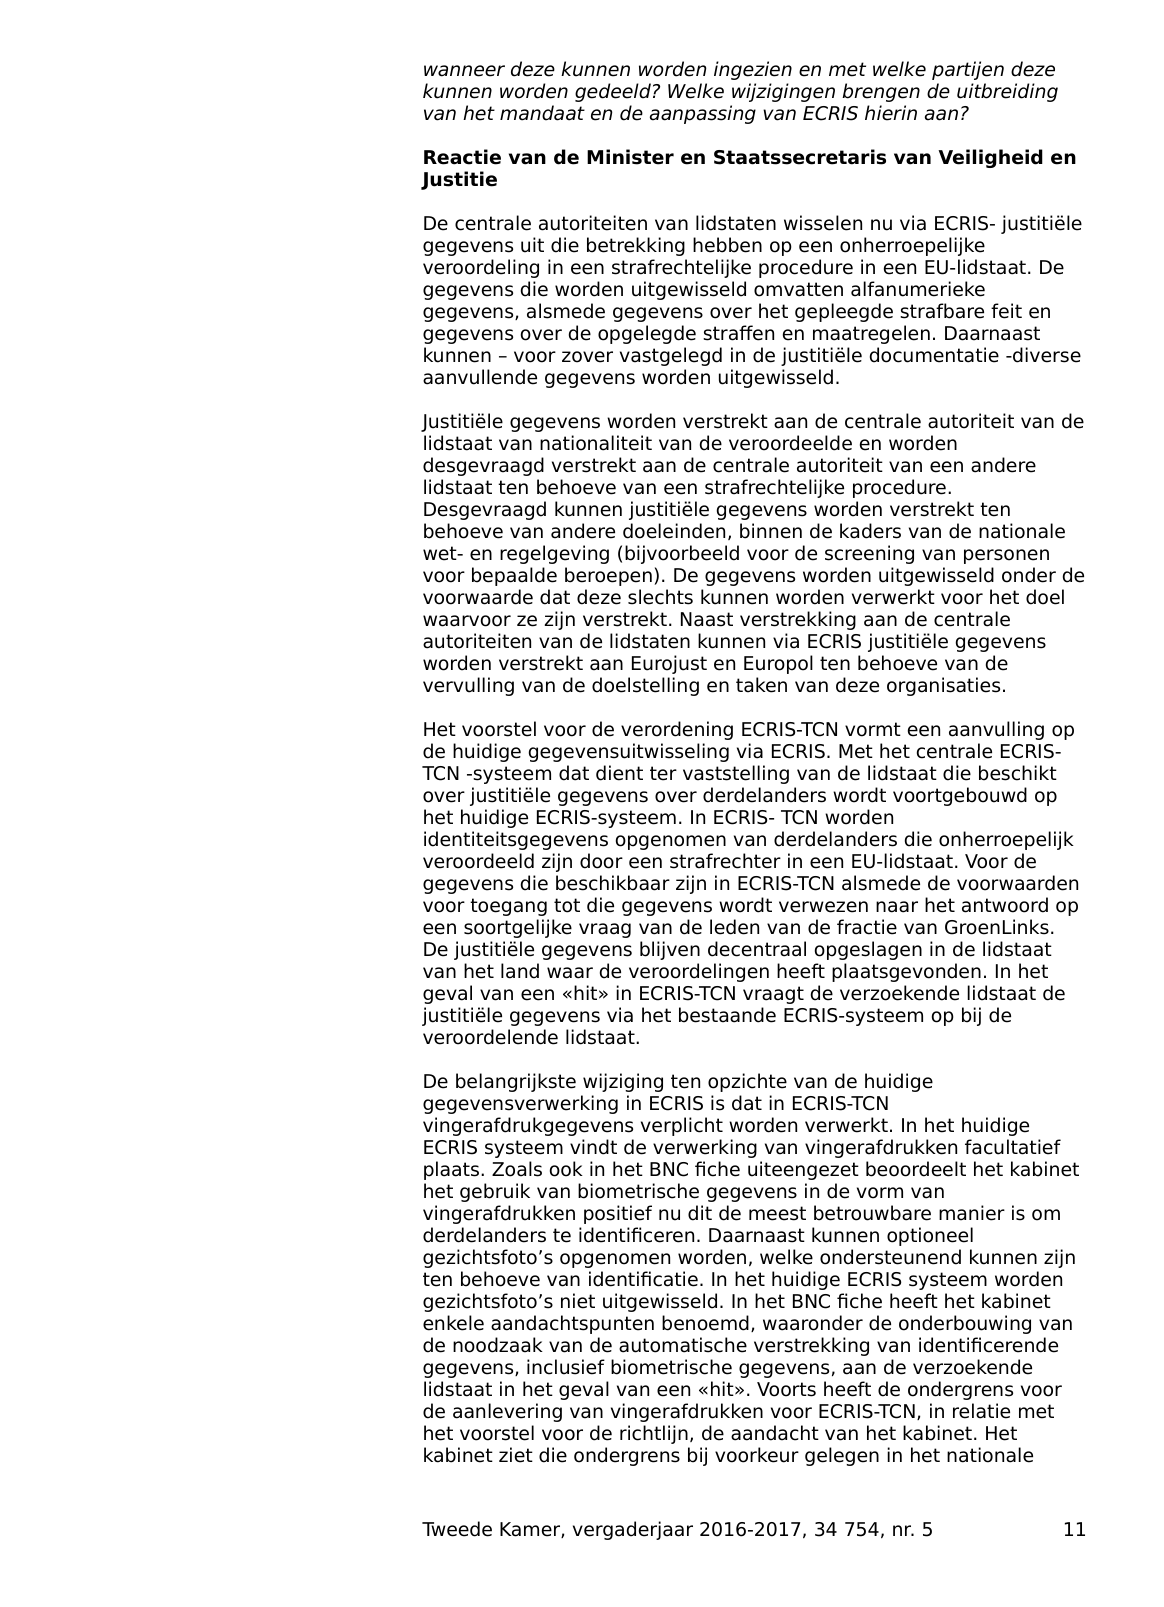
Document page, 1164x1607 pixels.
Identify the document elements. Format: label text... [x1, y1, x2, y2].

text Justitiële gegevens worden verstrekt aan de centrale autoriteit van de lidstaat van nationaliteit van de veroordeelde en worden desgevraagd verstrekt aan de centrale autoriteit van een andere lidstaat ten behoeve van een strafrechtelijke procedure. [422, 411, 1087, 499]
text wanneer deze kunnen worden ingezien en met welke partijen deze kunnen worden gedeeld? Welke wijzigingen brengen de uitbreiding van het mandaat en de aanpassing van ECRIS hierin aan? [422, 59, 1087, 125]
text De belangrijkste wijziging ten opzichte van de huidige gegevensverwerking in ECRIS is dat in ECRIS-TCN vingerafdrukgegevens verplicht worden verwerkt. In het huidige ECRIS systeem vindt de verwerking van vingerafdrukken facultatief plaats. Zoals ook in het BNC fiche uiteengezet beoordeelt het kabinet het gebruik van biometrische gegevens in de vorm van vingerafdrukken positief nu dit de meest betrouwbare manier is om derdelanders te identificeren. Daarnaast kunnen optioneel gezichtsfoto’s opgenomen worden, welke ondersteunend kunnen zijn ten behoeve van identificatie. In het huidige ECRIS systeem worden gezichtsfoto’s niet uitgewisseld. In het BNC fiche heeft het kabinet enkele aandachtspunten benoemd, waaronder de onderbouwing van de noodzaak van de automatische verstrekking van identificerende gegevens, inclusief biometrische gegevens, aan de verzoekende lidstaat in het geval van een «hit». Voorts heeft de ondergrens voor de aanlevering van vingerafdrukken voor ECRIS-TCN, in relatie met het voorstel voor de richtlijn, de aandacht van het kabinet. Het kabinet ziet die ondergrens bij voorkeur gelegen in het nationale [422, 1071, 1087, 1467]
text Het voorstel voor de verordening ECRIS-TCN vormt een aanvulling op de huidige gegevensuitwisseling via ECRIS. Met het centrale ECRIS-TCN -systeem dat dient ter vaststelling van de lidstaat die beschikt over justitiële gegevens over derdelanders wordt voortgebouwd op het huidige ECRIS-systeem. In ECRIS- TCN worden identiteitsgegevens opgenomen van derdelanders die onherroepelijk veroordeeld zijn door een strafrechter in een EU-lidstaat. Voor de gegevens die beschikbaar zijn in ECRIS-TCN alsmede de voorwaarden voor toegang tot die gegevens wordt verwezen naar het antwoord op een soortgelijke vraag van de leden van de fractie van GroenLinks. De justitiële gegevens blijven decentraal opgeslagen in de lidstaat van het land waar de veroordelingen heeft plaatsgevonden. In het geval van een «hit» in ECRIS-TCN vraagt de verzoekende lidstaat de justitiële gegevens via het bestaande ECRIS-systeem op bij de veroordelende lidstaat. [422, 719, 1087, 1049]
text Desgevraagd kunnen justitiële gegevens worden verstrekt ten behoeve van andere doeleinden, binnen de kaders van de nationale wet- en regelgeving (bijvoorbeeld voor de screening van personen voor bepaalde beroepen). De gegevens worden uitgewisseld onder de voorwaarde dat deze slechts kunnen worden verwerkt voor het doel waarvoor ze zijn verstrekt. Naast verstrekking aan de centrale autoriteiten van de lidstaten kunnen via ECRIS justitiële gegevens worden verstrekt aan Eurojust en Europol ten behoeve van de vervulling van de doelstelling en taken van deze organisaties. [422, 499, 1087, 697]
text De centrale autoriteiten van lidstaten wisselen nu via ECRIS- justitiële gegevens uit die betrekking hebben op een onherroepelijke veroordeling in een strafrechtelijke procedure in een EU-lidstaat. De gegevens die worden uitgewisseld omvatten alfanumerieke gegevens, alsmede gegevens over het gepleegde strafbare feit en gegevens over de opgelegde straffen en maatregelen. Daarnaast kunnen – voor zover vastgelegd in de justitiële documentatie -diverse aanvullende gegevens worden uitgewisseld. [422, 213, 1087, 389]
subtitle Reactie van de Minister en Staatssecretaris van Veiligheid en Justitie [422, 147, 1087, 191]
